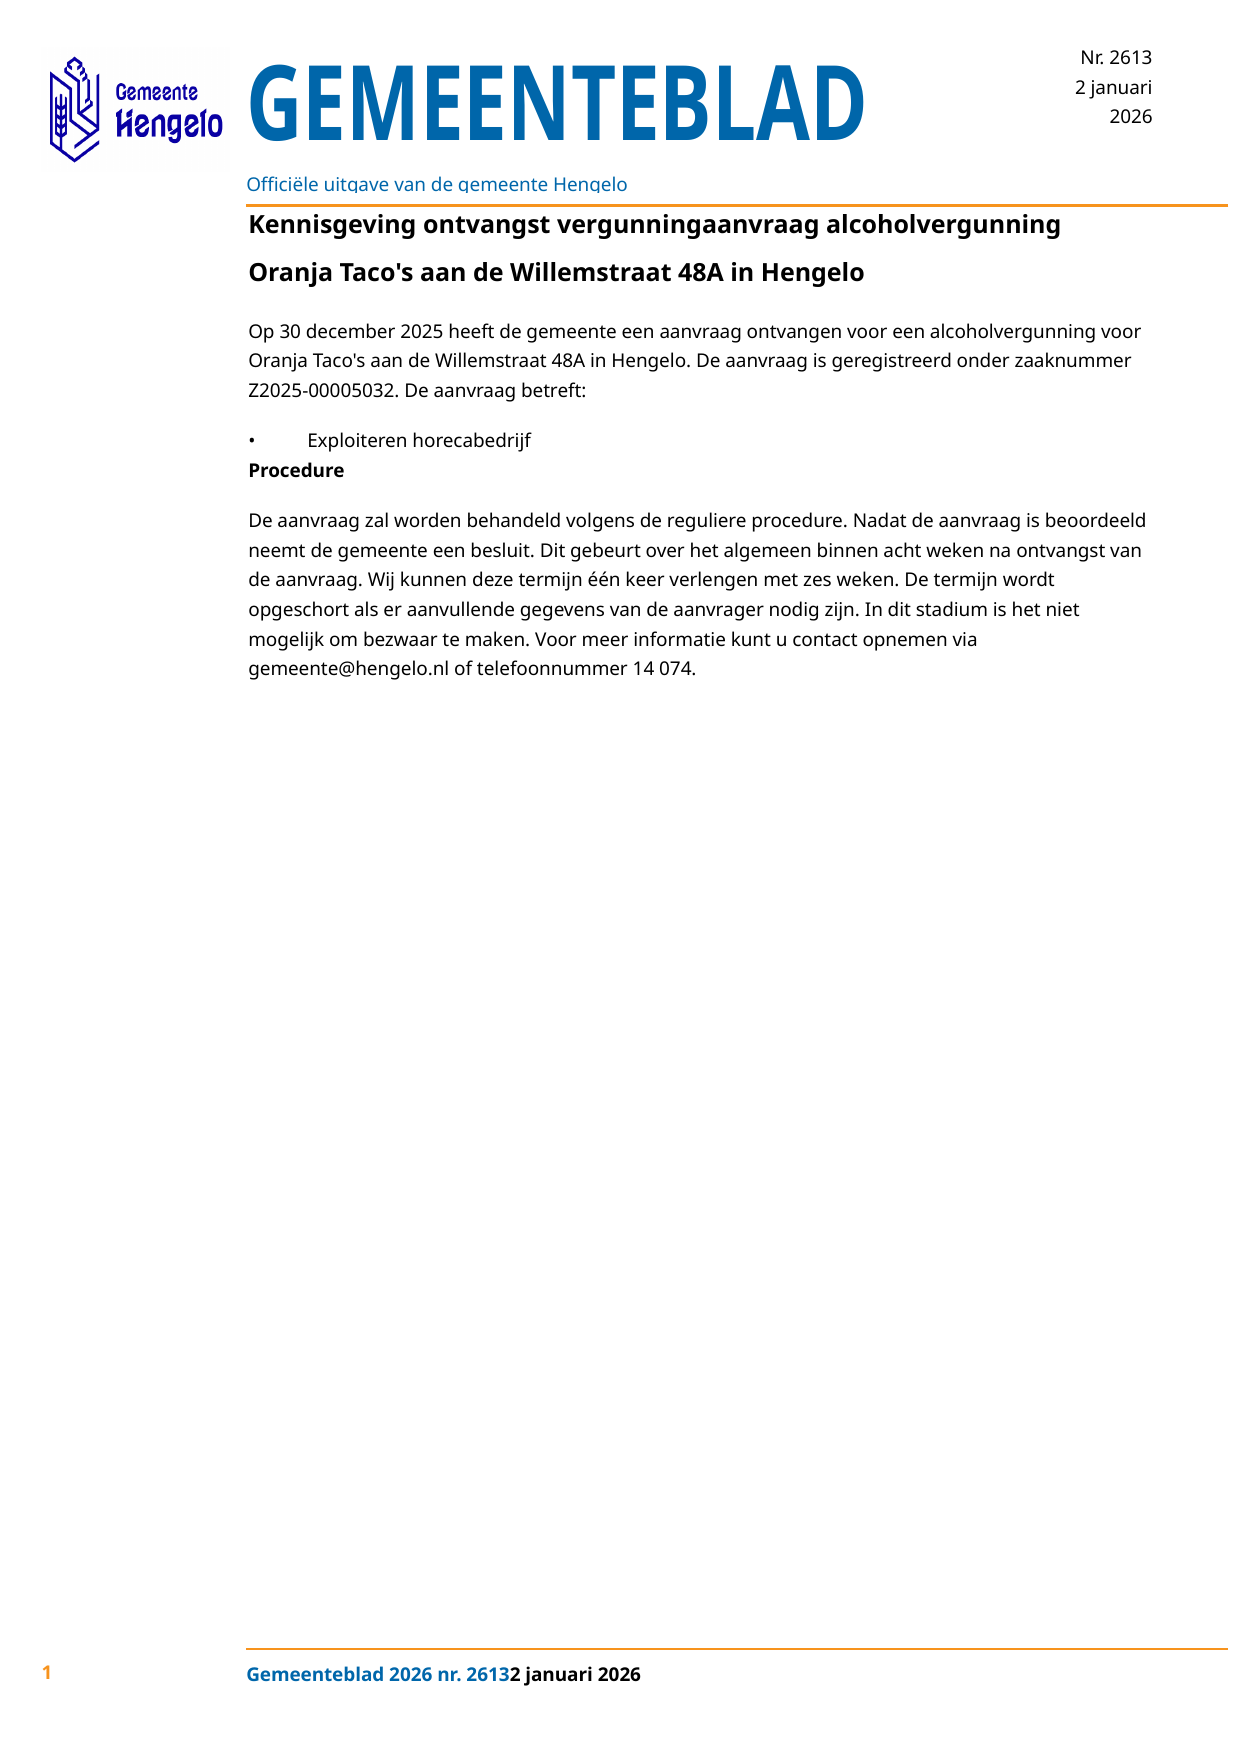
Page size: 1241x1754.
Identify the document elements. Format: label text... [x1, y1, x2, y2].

text Kennisgeving ontvangst vergunningaanvraag alcoholvergunning Oranja Taco's aan de Willemstraat 48A in Hengelo [248, 207, 1152, 288]
text De aanvraag zal worden behandeld volgens de reguliere procedure. Nadat de aanvraag is beoordeeld neemt de gemeente een besluit. Dit gebeurt over het algemeen binnen acht weken na ontvangst van de aanvraag. Wij kunnen deze termijn één keer verlengen met zes weken. De termijn wordt opgeschort als er aanvullende gegevens van de aanvrager nodig zijn. In dit stadium is het niet mogelijk om bezwaar te maken. Voor meer informatie kunt u contact opnemen via gemeente@hengelo.nl of telefoonnummer 14 074. [248, 507, 1152, 681]
text Op 30 december 2025 heeft de gemeente een aanvraag ontvangen voor een alcoholvergunning voor Oranja Taco's aan de Willemstraat 48A in Hengelo. De aanvraag is geregistreerd onder zaaknummer Z2025-00005032. De aanvraag betreft: [248, 318, 1152, 403]
picture [41, 47, 231, 172]
list Exploiteren horecabedrijf [248, 427, 1152, 453]
text Procedure [248, 457, 1152, 483]
